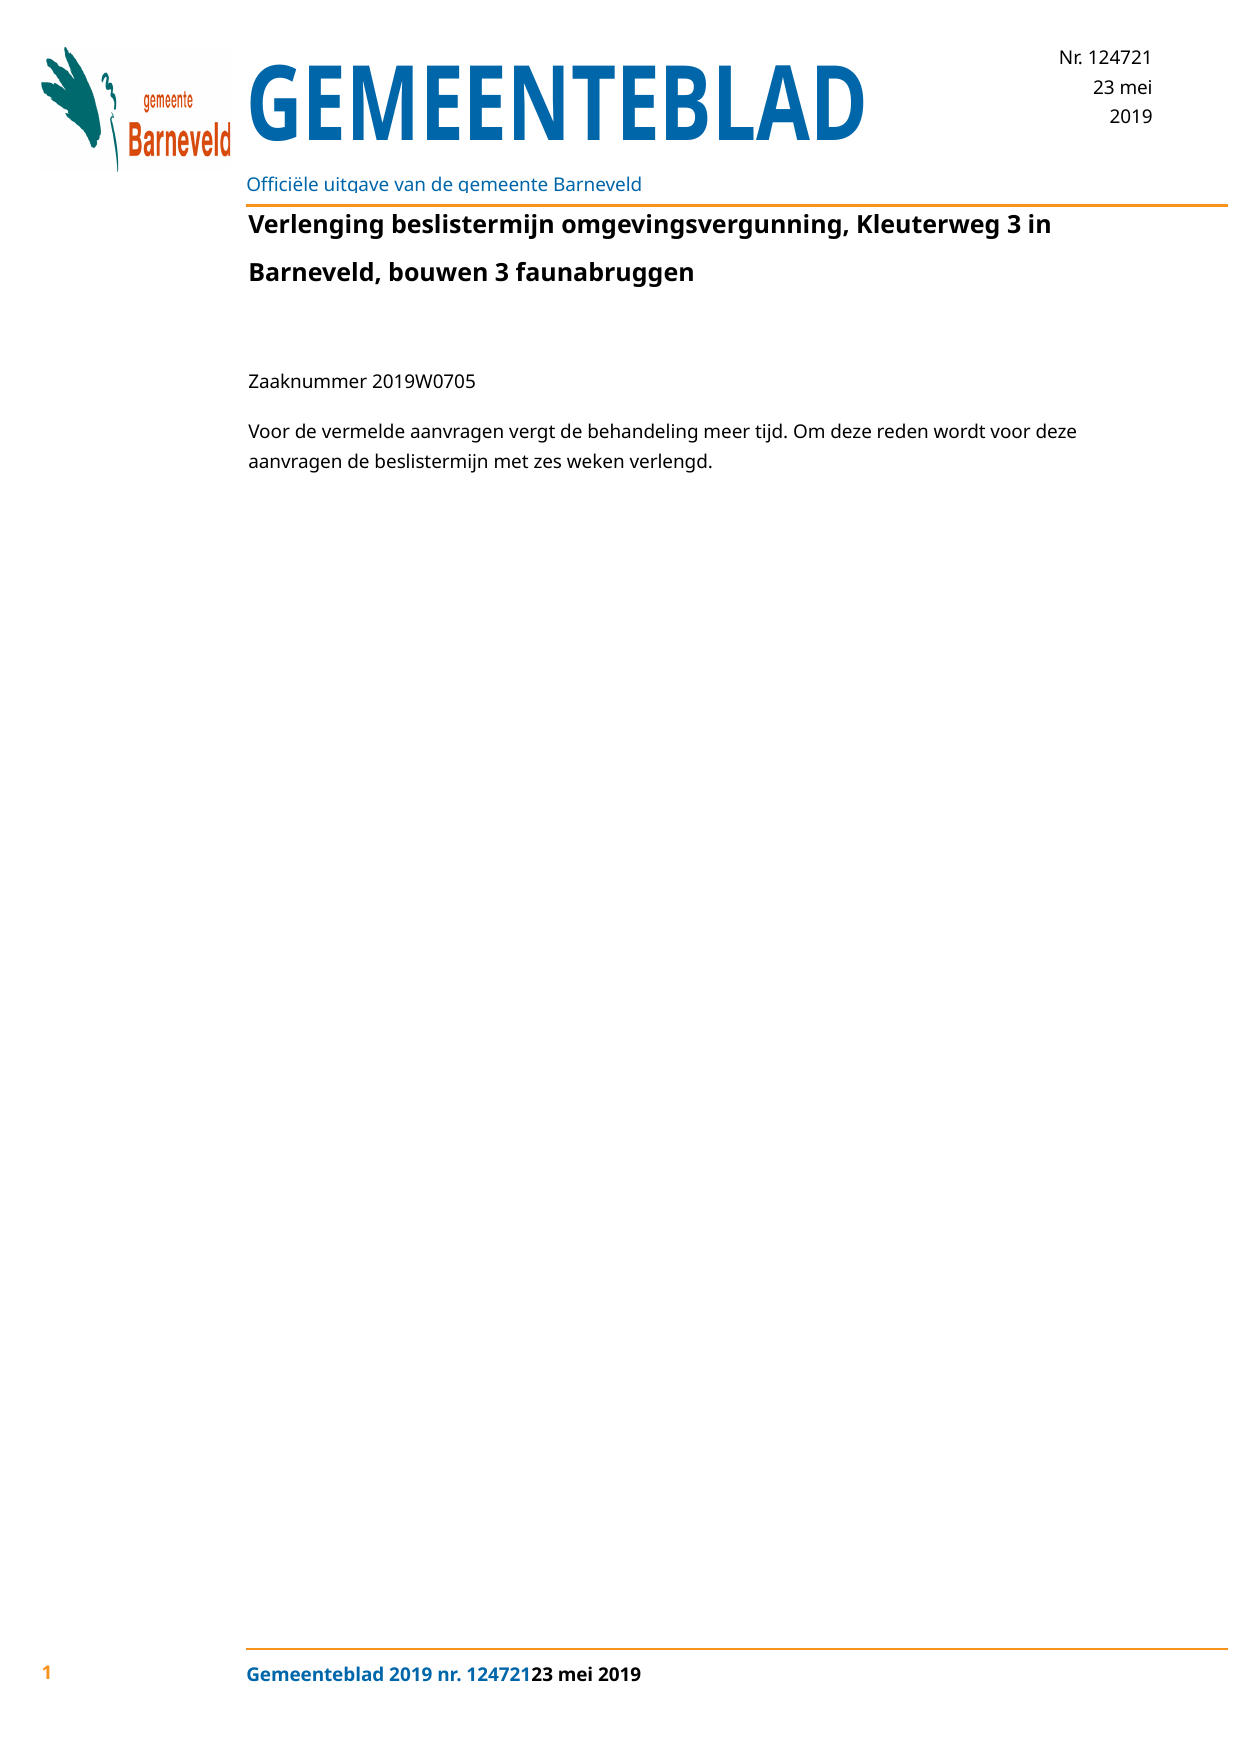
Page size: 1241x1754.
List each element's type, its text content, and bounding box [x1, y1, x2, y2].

picture [41, 47, 231, 172]
text Verlenging beslistermijn omgevingsvergunning, Kleuterweg 3 in Barneveld, bouwen 3 faunabruggen [248, 207, 1152, 288]
text Zaaknummer 2019W0705 [248, 368, 1152, 394]
text Voor de vermelde aanvragen vergt de behandeling meer tijd. Om deze reden wordt voor deze aanvragen de beslistermijn met zes weken verlengd. [248, 419, 1152, 474]
